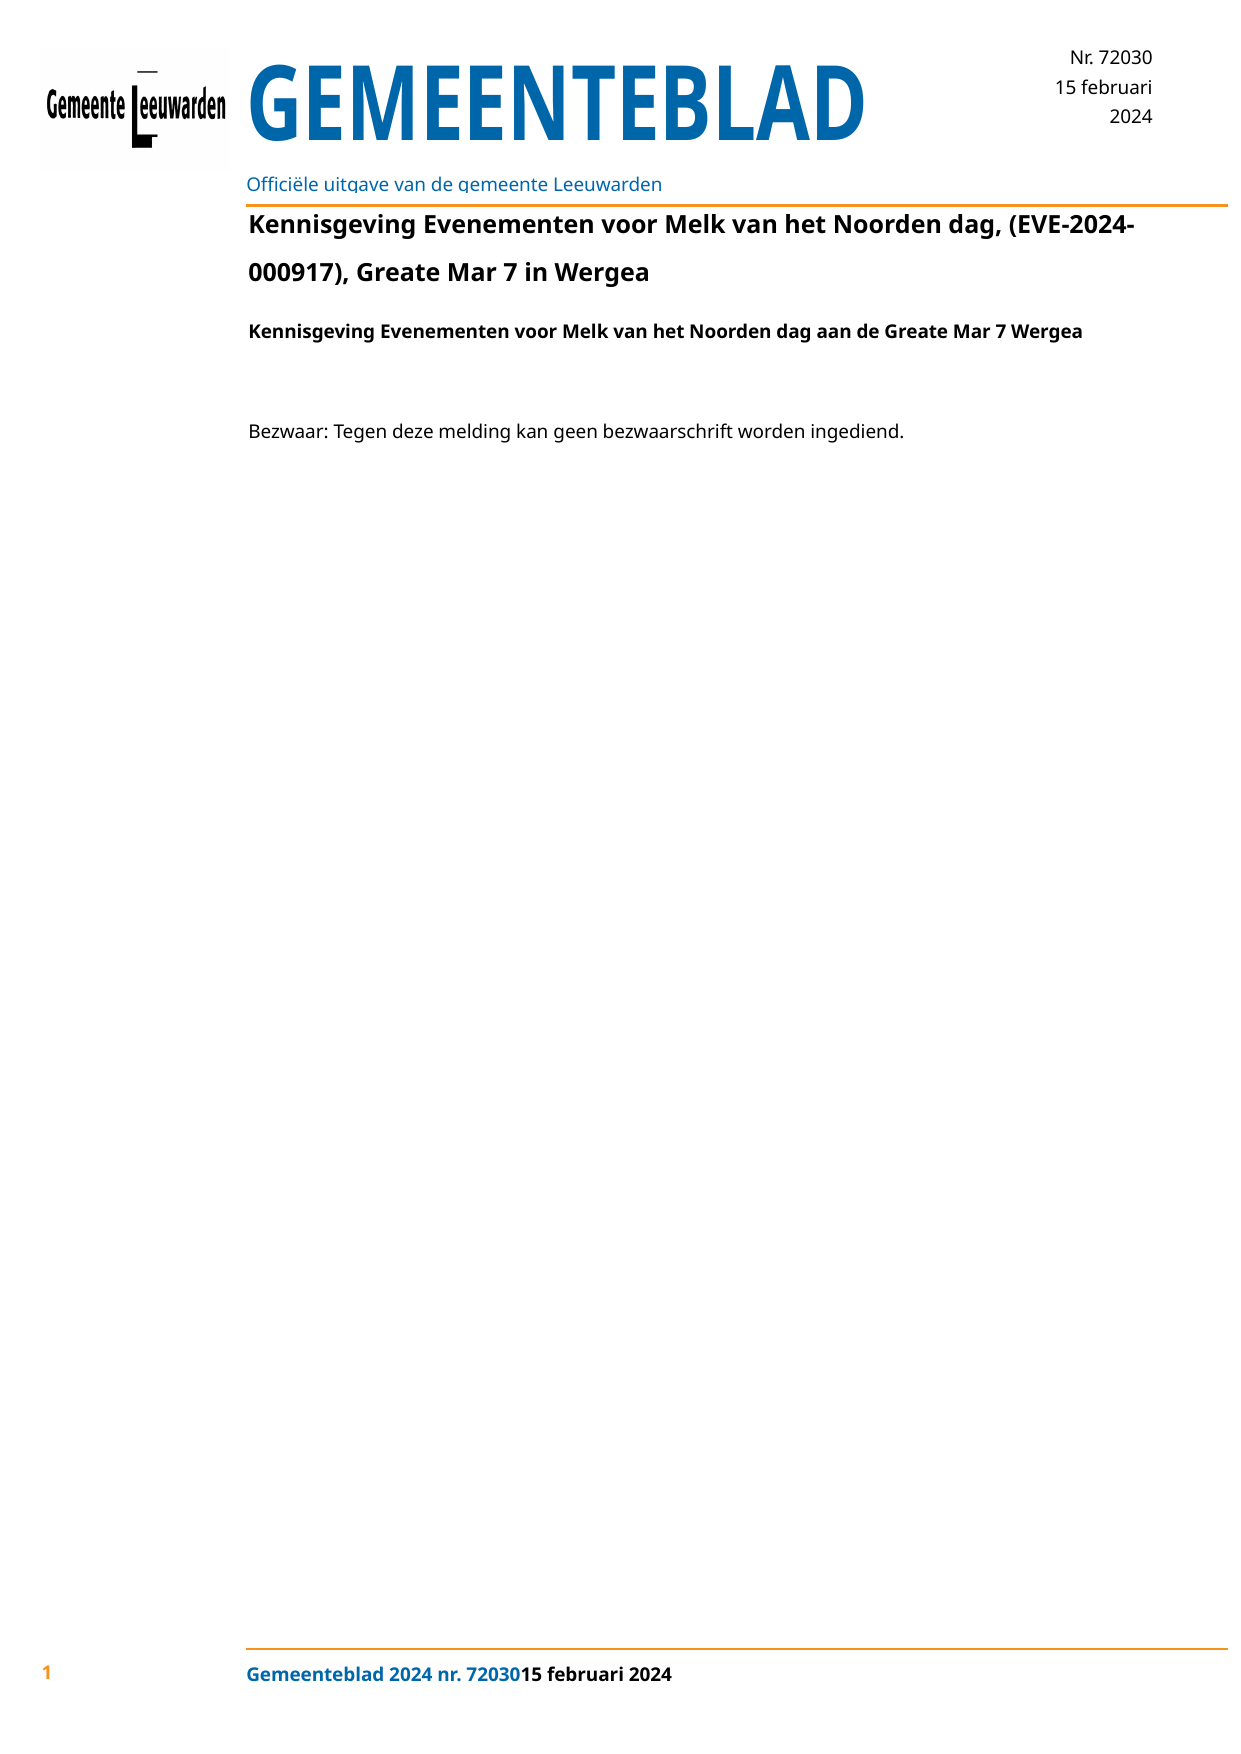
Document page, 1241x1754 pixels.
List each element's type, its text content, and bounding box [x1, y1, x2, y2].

text Kennisgeving Evenementen voor Melk van het Noorden dag aan de Greate Mar 7 Wergea [248, 318, 1152, 344]
text Bezwaar: Tegen deze melding kan geen bezwaarschrift worden ingediend. [248, 419, 1152, 444]
text Kennisgeving Evenementen voor Melk van het Noorden dag, (EVE-2024-000917), Greate Mar 7 in Wergea [248, 207, 1152, 288]
picture [41, 47, 231, 172]
